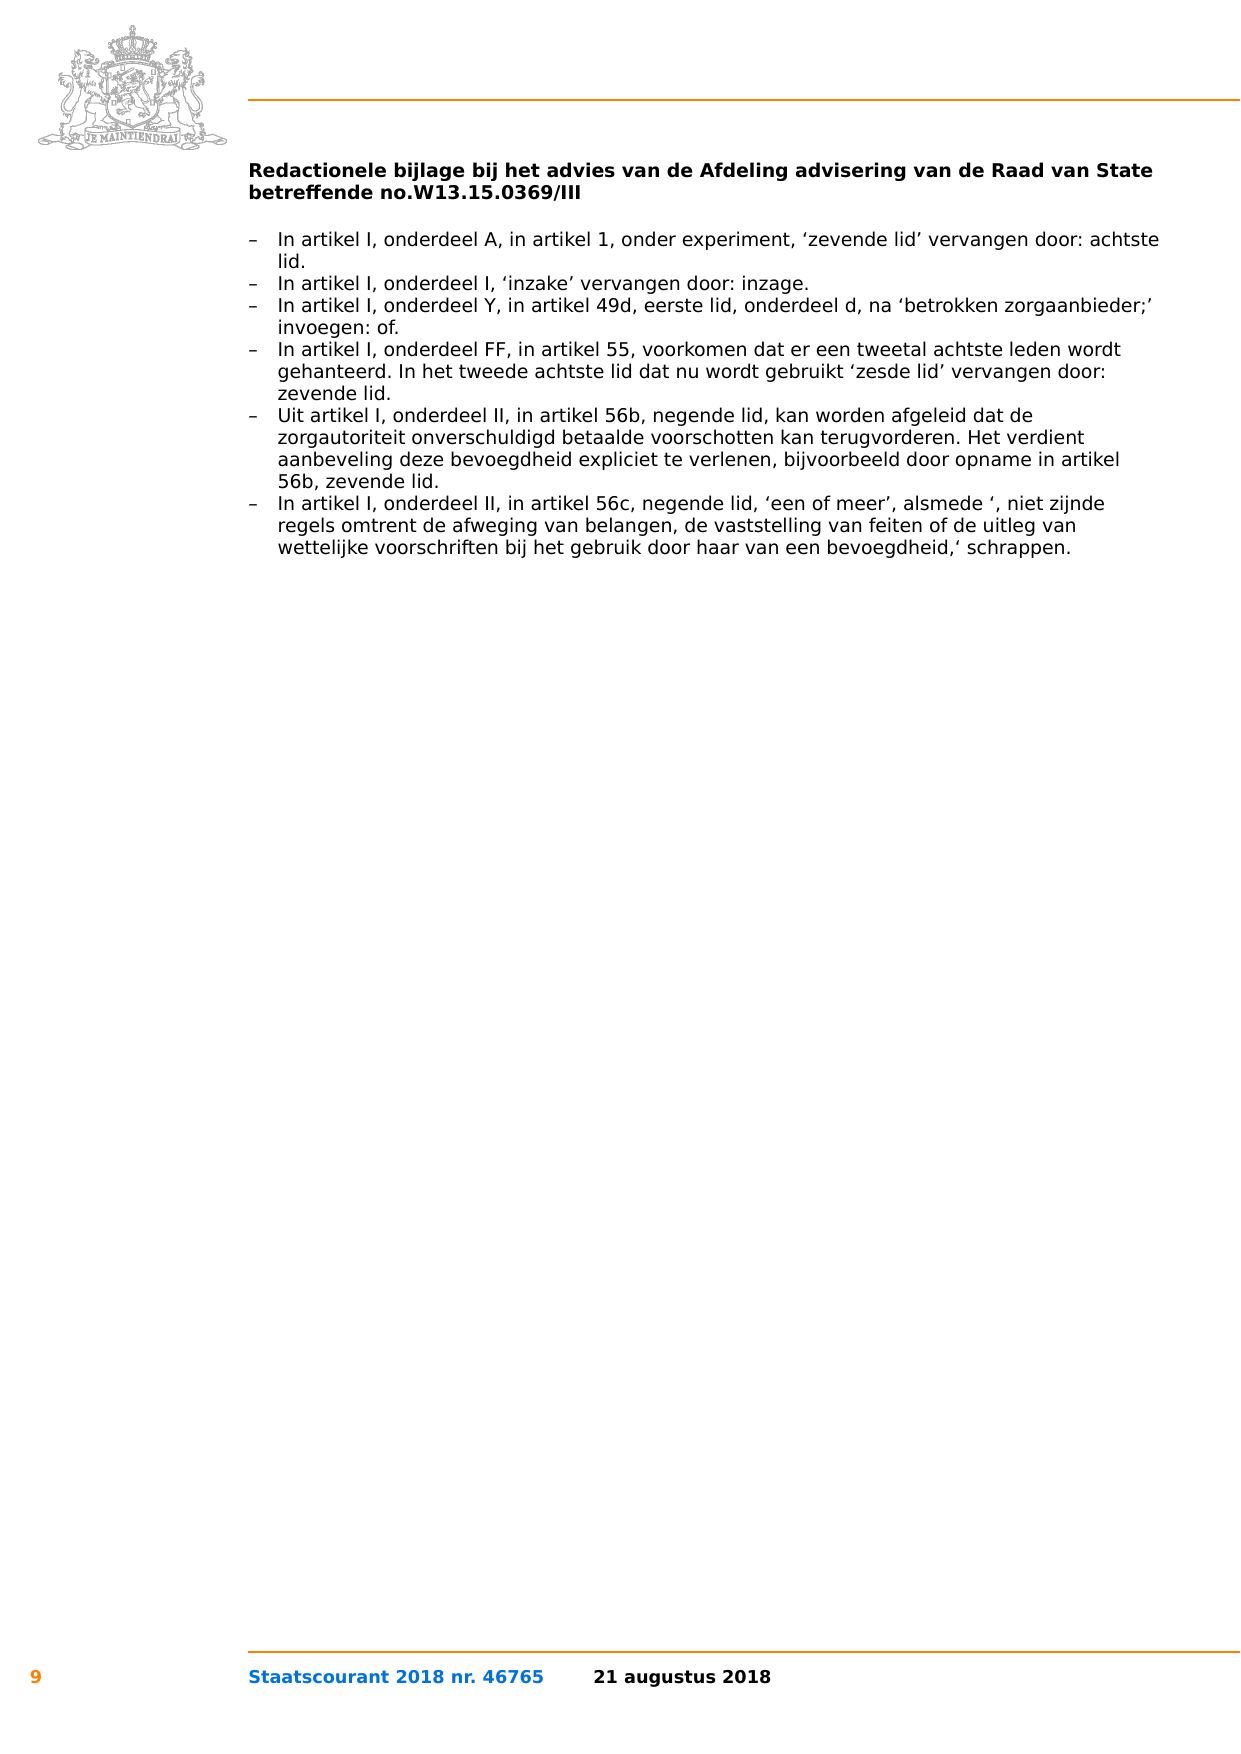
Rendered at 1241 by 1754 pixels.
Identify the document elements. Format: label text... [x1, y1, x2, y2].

subtitle Redactionele bijlage bij het advies van de Afdeling advisering van de Raad van State betreffende no.W13.15.0369/III [248, 160, 1163, 204]
text – Uit artikel I, onderdeel II, in artikel 56b, negende lid, kan worden afgeleid dat de zorgautoriteit onverschuldigd betaalde voorschotten kan terugvorderen. Het verdient aanbeveling deze bevoegdheid expliciet te verlenen, bijvoorbeeld door opname in artikel 56b, zevende lid. [248, 405, 1163, 493]
text – In artikel I, onderdeel FF, in artikel 55, voorkomen dat er een tweetal achtste leden wordt gehanteerd. In het tweede achtste lid dat nu wordt gebruikt ‘zesde lid’ vervangen door: zevende lid. [248, 339, 1163, 405]
text – In artikel I, onderdeel A, in artikel 1, onder experiment, ‘zevende lid’ vervangen door: achtste lid. [248, 229, 1163, 273]
picture [38, 25, 227, 150]
text – In artikel I, onderdeel Y, in artikel 49d, eerste lid, onderdeel d, na ‘betrokken zorgaanbieder;’ invoegen: of. [248, 295, 1163, 339]
text – In artikel I, onderdeel I, ‘inzake’ vervangen door: inzage. [248, 273, 1163, 295]
text – In artikel I, onderdeel II, in artikel 56c, negende lid, ‘een of meer’, alsmede ‘, niet zijnde regels omtrent de afweging van belangen, de vaststelling van feiten of de uitleg van wettelijke voorschriften bij het gebruik door haar van een bevoegdheid,‘ schrappen. [248, 493, 1163, 558]
